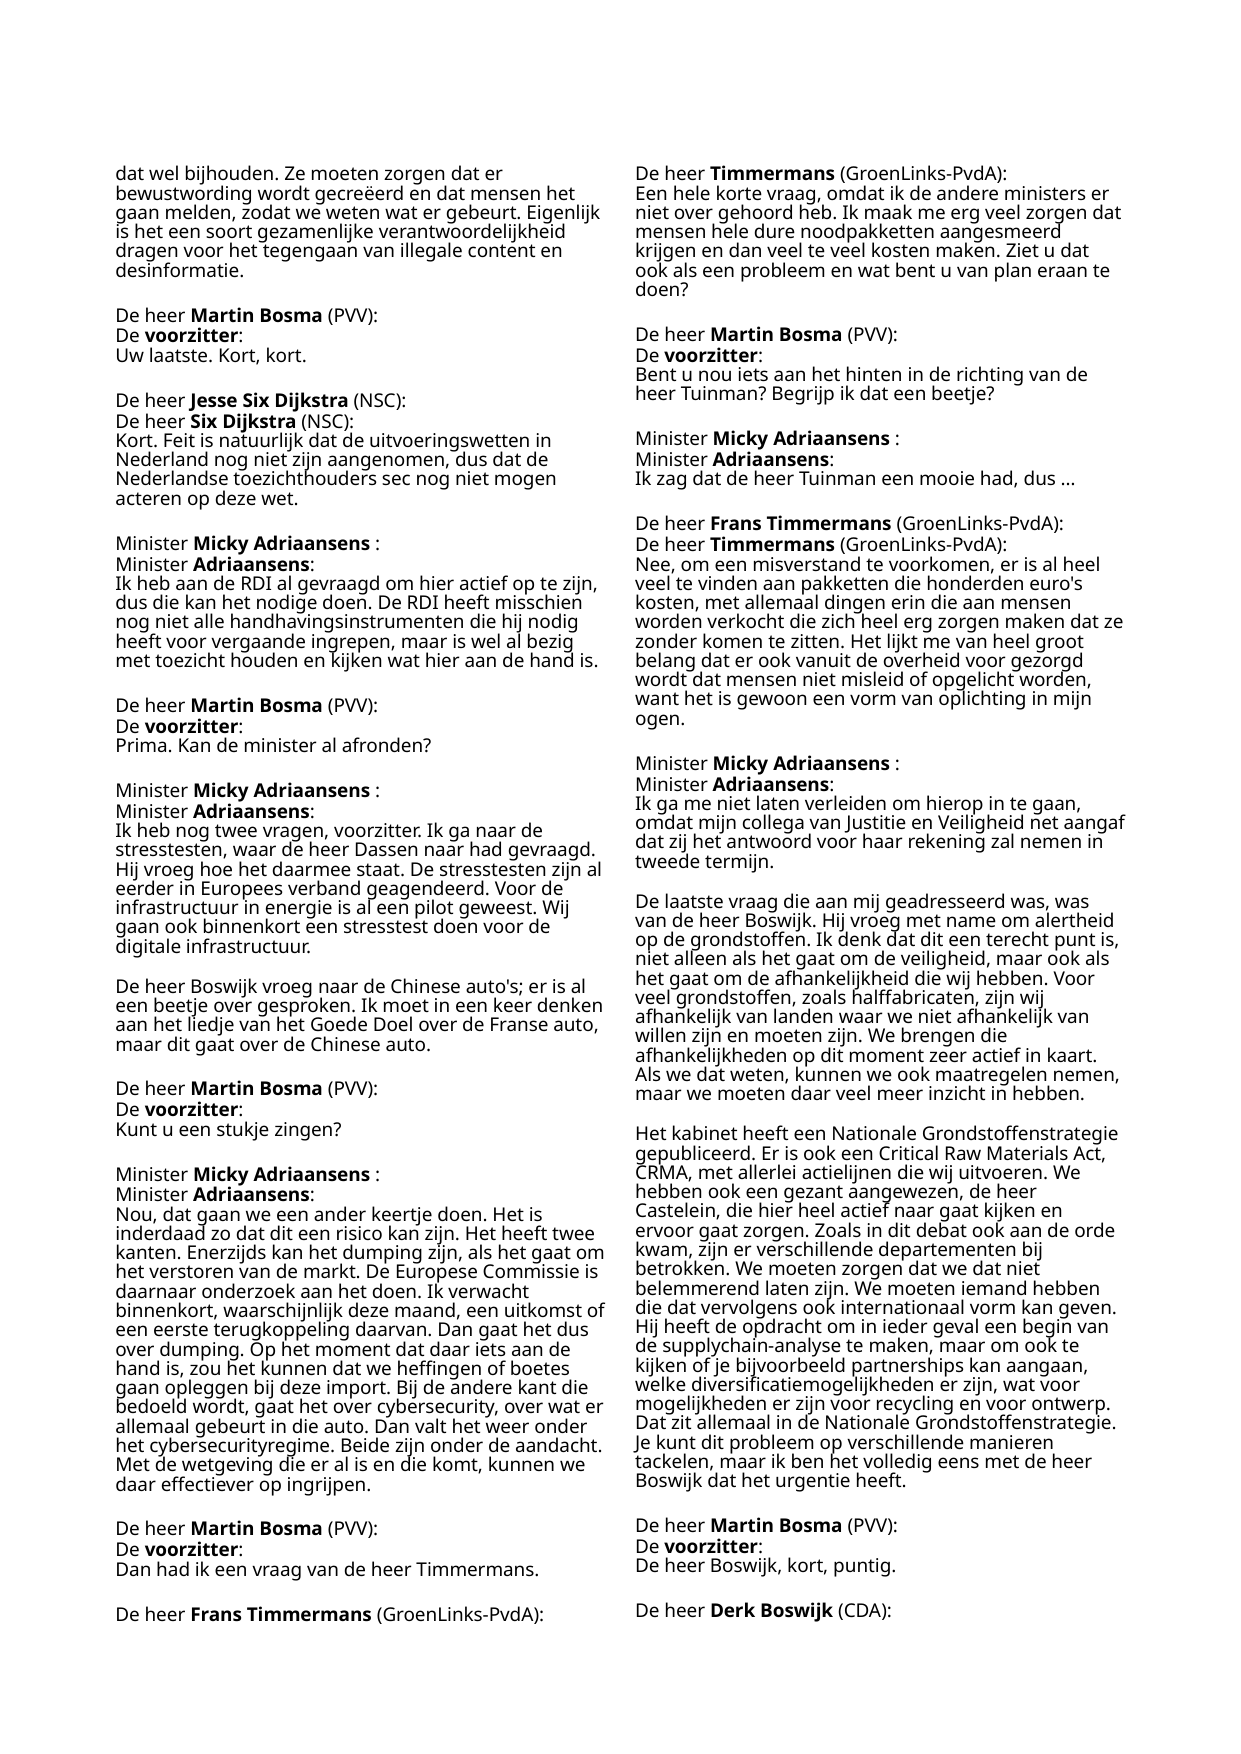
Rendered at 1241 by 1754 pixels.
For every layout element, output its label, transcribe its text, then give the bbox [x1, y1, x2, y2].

text De heer Martin Bosma (PVV): [635, 1512, 1125, 1538]
text dat wel bijhouden. Ze moeten zorgen dat er bewustwording wordt gecreëerd en dat mensen het gaan melden, zodat we weten wat er gebeurt. Eigenlijk is het een soort gezamenlijke verantwoordelijkheid dragen voor het tegengaan van illegale content en desinformatie. [115, 165, 605, 281]
text Ik ga me niet laten verleiden om hierop in te gaan, omdat mijn collega van Justitie en Veiligheid net aangaf dat zij het antwoord voor haar rekening zal nemen in tweede termijn. [635, 795, 1125, 872]
text De voorzitter: [115, 327, 605, 347]
text Ik heb aan de RDI al gevraagd om hier actief op te zijn, dus die kan het nodige doen. De RDI heeft misschien nog niet alle handhavingsinstrumenten die hij nodig heeft voor vergaande ingrepen, maar is wel al bezig met toezicht houden en kijken wat hier aan de hand is. [115, 575, 605, 671]
text Minister Adriaansens: [635, 451, 1125, 470]
text De voorzitter: [115, 718, 605, 737]
text Het kabinet heeft een Nationale Grondstoffenstrategie gepubliceerd. Er is ook een Critical Raw Materials Act, CRMA, met allerlei actielijnen die wij uitvoeren. We hebben ook een gezant aangewezen, de heer Castelein, die hier heel actief naar gaat kijken en ervoor gaat zorgen. Zoals in dit debat ook aan de orde kwam, zijn er verschillende departementen bij betrokken. We moeten zorgen dat we dat niet belemmerend laten zijn. We moeten iemand hebben die dat vervolgens ook internationaal vorm kan geven. Hij heeft de opdracht om in ieder geval een begin van de supplychain-analyse te maken, maar om ook te kijken of je bijvoorbeeld partnerships kan aangaan, welke diversificatiemogelijkheden er zijn, wat voor mogelijkheden er zijn voor recycling en voor ontwerp. Dat zit allemaal in de Nationale Grondstoffenstrategie. Je kunt dit probleem op verschillende manieren tackelen, maar ik ben het volledig eens met de heer Boswijk dat het urgentie heeft. [635, 1125, 1125, 1491]
text De heer Martin Bosma (PVV): [115, 302, 605, 327]
text Minister Micky Adriaansens : [635, 750, 1125, 776]
text De heer Jesse Six Dijkstra (NSC): [115, 387, 605, 413]
text De heer Boswijk, kort, puntig. [635, 1557, 1125, 1577]
text De heer Martin Bosma (PVV): [115, 1076, 605, 1101]
text Kunt u een stukje zingen? [115, 1121, 605, 1140]
text Nee, om een misverstand te voorkomen, er is al heel veel te vinden aan pakketten die honderden euro's kosten, met allemaal dingen erin die aan mensen worden verkocht die zich heel erg zorgen maken dat ze zonder komen te zitten. Het lijkt me van heel groot belang dat er ook vanuit de overheid voor gezorgd wordt dat mensen niet misleid of opgelicht worden, want het is gewoon een vorm van oplichting in mijn ogen. [635, 556, 1125, 729]
text De heer Martin Bosma (PVV): [115, 692, 605, 718]
text De laatste vraag die aan mij geadresseerd was, was van de heer Boswijk. Hij vroeg met name om alertheid op de grondstoffen. Ik denk dat dit een terecht punt is, niet alleen als het gaat om de veiligheid, maar ook als het gaat om de afhankelijkheid die wij hebben. Voor veel grondstoffen, zoals halffabricaten, zijn wij afhankelijk van landen waar we niet afhankelijk van willen zijn en moeten zijn. We brengen die afhankelijkheden op dit moment zeer actief in kaart. Als we dat weten, kunnen we ook maatregelen nemen, maar we moeten daar veel meer inzicht in hebben. [635, 893, 1125, 1104]
text Minister Micky Adriaansens : [635, 425, 1125, 451]
text De heer Timmermans (GroenLinks-PvdA): [635, 536, 1125, 556]
text De voorzitter: [635, 347, 1125, 366]
text Prima. Kan de minister al afronden? [115, 737, 605, 756]
text De heer Timmermans (GroenLinks-PvdA): [635, 165, 1125, 184]
text Minister Micky Adriaansens : [115, 530, 605, 556]
text Een hele korte vraag, omdat ik de andere ministers er niet over gehoord heb. Ik maak me erg veel zorgen dat mensen hele dure noodpakketten aangesmeerd krijgen en dan veel te veel kosten maken. Ziet u dat ook als een probleem en wat bent u van plan eraan te doen? [635, 184, 1125, 300]
text De heer Martin Bosma (PVV): [635, 321, 1125, 347]
text De heer Derk Boswijk (CDA): [635, 1597, 1125, 1623]
text De voorzitter: [115, 1541, 605, 1561]
text Uw laatste. Kort, kort. [115, 347, 605, 366]
text Minister Adriaansens: [115, 803, 605, 822]
text Minister Adriaansens: [115, 1186, 605, 1206]
text Kort. Feit is natuurlijk dat de uitvoeringswetten in Nederland nog niet zijn aangenomen, dus dat de Nederlandse toezichthouders sec nog niet mogen acteren op deze wet. [115, 432, 605, 509]
text Ik heb nog twee vragen, voorzitter. Ik ga naar de stresstesten, waar de heer Dassen naar had gevraagd. Hij vroeg hoe het daarmee staat. De stresstesten zijn al eerder in Europees verband geagendeerd. Voor de infrastructuur in energie is al een pilot geweest. Wij gaan ook binnenkort een stresstest doen voor de digitale infrastructuur. [115, 822, 605, 957]
text De heer Frans Timmermans (GroenLinks-PvdA): [635, 511, 1125, 536]
text De voorzitter: [115, 1101, 605, 1121]
text Dan had ik een vraag van de heer Timmermans. [115, 1561, 605, 1580]
text Bent u nou iets aan het hinten in de richting van de heer Tuinman? Begrijp ik dat een beetje? [635, 366, 1125, 404]
text De voorzitter: [635, 1538, 1125, 1557]
text Minister Adriaansens: [635, 776, 1125, 795]
text Nou, dat gaan we een ander keertje doen. Het is inderdaad zo dat dit een risico kan zijn. Het heeft twee kanten. Enerzijds kan het dumping zijn, als het gaat om het verstoren van de markt. De Europese Commissie is daarnaar onderzoek aan het doen. Ik verwacht binnenkort, waarschijnlijk deze maand, een uitkomst of een eerste terugkoppeling daarvan. Dan gaat het dus over dumping. Op het moment dat daar iets aan de hand is, zou het kunnen dat we heffingen of boetes gaan opleggen bij deze import. Bij de andere kant die bedoeld wordt, gaat het over cybersecurity, over wat er allemaal gebeurt in die auto. Dan valt het weer onder het cybersecurityregime. Beide zijn onder de aandacht. Met de wetgeving die er al is en die komt, kunnen we daar effectiever op ingrijpen. [115, 1206, 605, 1495]
text Minister Micky Adriaansens : [115, 1161, 605, 1186]
text De heer Six Dijkstra (NSC): [115, 413, 605, 432]
text De heer Frans Timmermans (GroenLinks-PvdA): [115, 1601, 605, 1626]
text Ik zag dat de heer Tuinman een mooie had, dus … [635, 470, 1125, 490]
text Minister Micky Adriaansens : [115, 777, 605, 803]
text De heer Martin Bosma (PVV): [115, 1516, 605, 1541]
text De heer Boswijk vroeg naar de Chinese auto's; er is al een beetje over gesproken. Ik moet in een keer denken aan het liedje van het Goede Doel over de Franse auto, maar dit gaat over de Chinese auto. [115, 978, 605, 1055]
text Minister Adriaansens: [115, 556, 605, 575]
